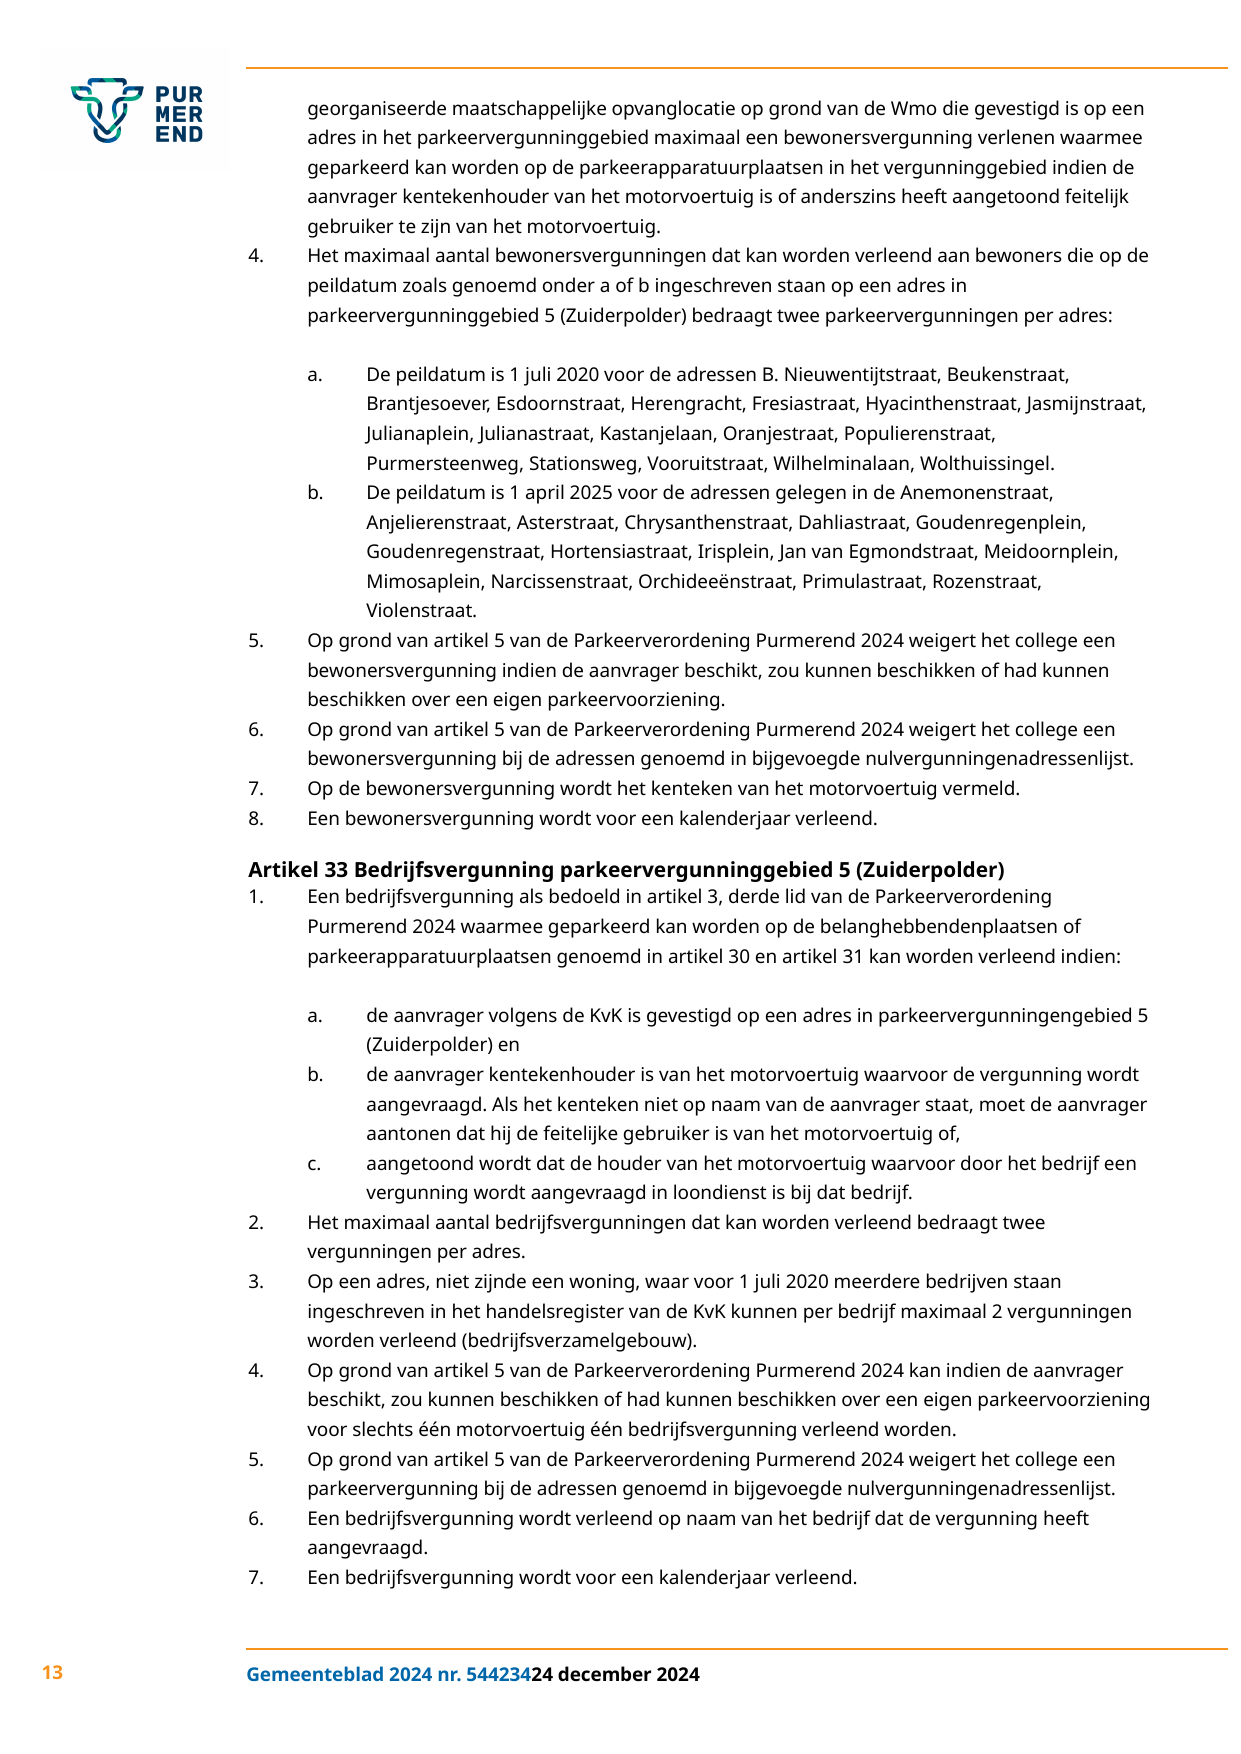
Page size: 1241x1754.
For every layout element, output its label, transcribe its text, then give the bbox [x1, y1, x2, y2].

list georganiseerde maatschappelijke opvanglocatie op grond van de Wmo die gevestigd is op een adres in het parkeervergunninggebied maximaal een bewonersvergunning verlenen waarmee geparkeerd kan worden op de parkeerapparatuurplaatsen in het vergunninggebied indien de aanvrager kentekenhouder van het motorvoertuig is of anderszins heeft aangetoond feitelijk gebruiker te zijn van het motorvoertuig. [248, 95, 1152, 239]
list Een bedrijfsvergunning als bedoeld in artikel 3, derde lid van de Parkeerverordening Purmerend 2024 waarmee geparkeerd kan worden op de belanghebbendenplaatsen of parkeerapparatuurplaatsen genoemd in artikel 30 en artikel 31 kan worden verleend indien: [248, 884, 1152, 968]
list Op grond van artikel 5 van de Parkeerverordening Purmerend 2024 weigert het college een bewonersvergunning indien de aanvrager beschikt, zou kunnen beschikken of had kunnen beschikken over een eigen parkeervoorziening. [248, 627, 1152, 712]
list Op grond van artikel 5 van de Parkeerverordening Purmerend 2024 weigert het college een bewonersvergunning bij de adressen genoemd in bijgevoegde nulvergunningenadressenlijst. [248, 716, 1152, 771]
list De peildatum is 1 juli 2020 voor de adressen B. Nieuwentijtstraat, Beukenstraat, Brantjesoever, Esdoornstraat, Herengracht, Fresiastraat, Hyacinthenstraat, Jasmijnstraat, Julianaplein, Julianastraat, Kastanjelaan, Oranjestraat, Populierenstraat, Purmersteenweg, Stationsweg, Vooruitstraat, Wilhelminalaan, Wolthuissingel. [307, 361, 1152, 476]
picture [41, 47, 231, 172]
list Een bewonersvergunning wordt voor een kalenderjaar verleend. [248, 805, 1152, 831]
list Op een adres, niet zijnde een woning, waar voor 1 juli 2020 meerdere bedrijven staan ingeschreven in het handelsregister van de KvK kunnen per bedrijf maximaal 2 vergunningen worden verleend (bedrijfsverzamelgebouw). [248, 1268, 1152, 1353]
list Op grond van artikel 5 van de Parkeerverordening Purmerend 2024 kan indien de aanvrager beschikt, zou kunnen beschikken of had kunnen beschikken over een eigen parkeervoorziening voor slechts één motorvoertuig één bedrijfsvergunning verleend worden. [248, 1357, 1152, 1442]
list de aanvrager kentekenhouder is van het motorvoertuig waarvoor de vergunning wordt aangevraagd. Als het kenteken niet op naam van de aanvrager staat, moet de aanvrager aantonen dat hij de feitelijke gebruiker is van het motorvoertuig of, [307, 1061, 1152, 1146]
list Een bedrijfsvergunning wordt verleend op naam van het bedrijf dat de vergunning heeft aangevraagd. [248, 1505, 1152, 1560]
list Op de bewonersvergunning wordt het kenteken van het motorvoertuig vermeld. [248, 775, 1152, 801]
list aangetoond wordt dat de houder van het motorvoertuig waarvoor door het bedrijf een vergunning wordt aangevraagd in loondienst is bij dat bedrijf. [307, 1150, 1152, 1205]
list Op grond van artikel 5 van de Parkeerverordening Purmerend 2024 weigert het college een parkeervergunning bij de adressen genoemd in bijgevoegde nulvergunningenadressenlijst. [248, 1446, 1152, 1501]
list Het maximaal aantal bewonersvergunningen dat kan worden verleend aan bewoners die op de peildatum zoals genoemd onder a of b ingeschreven staan op een adres in parkeervergunninggebied 5 (Zuiderpolder) bedraagt twee parkeervergunningen per adres: [248, 243, 1152, 328]
list De peildatum is 1 april 2025 voor de adressen gelegen in de Anemonenstraat, Anjelierenstraat, Asterstraat, Chrysanthenstraat, Dahliastraat, Goudenregenplein, Goudenregenstraat, Hortensiastraat, Irisplein, Jan van Egmondstraat, Meidoornplein, Mimosaplein, Narcissenstraat, Orchideeënstraat, Primulastraat, Rozenstraat, Violenstraat. [307, 479, 1152, 623]
text Artikel 33 Bedrijfsvergunning parkeervergunninggebied 5 (Zuiderpolder) [248, 855, 1152, 884]
list Een bedrijfsvergunning wordt voor een kalenderjaar verleend. [248, 1564, 1152, 1590]
list de aanvrager volgens de KvK is gevestigd op een adres in parkeervergunningengebied 5 (Zuiderpolder) en [307, 1002, 1152, 1057]
list Het maximaal aantal bedrijfsvergunningen dat kan worden verleend bedraagt twee vergunningen per adres. [248, 1209, 1152, 1264]
